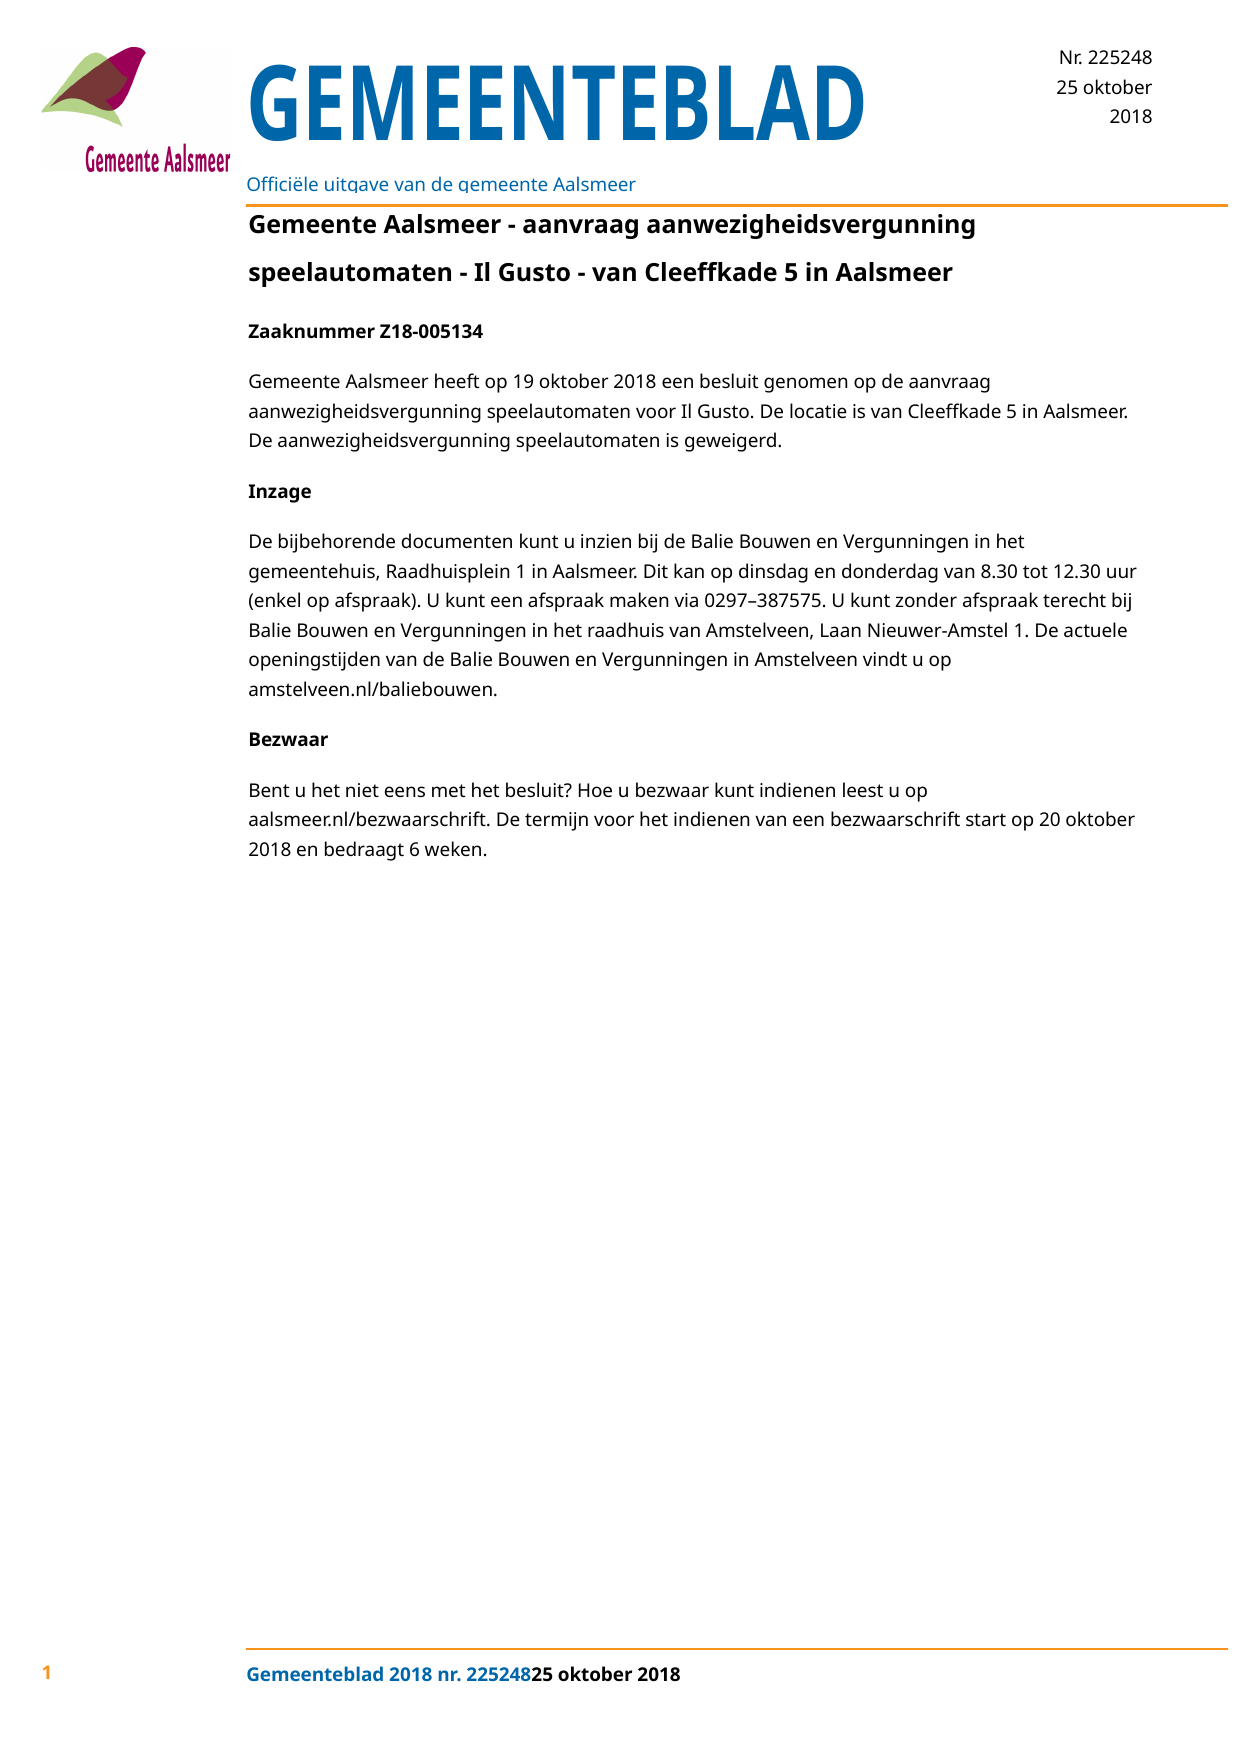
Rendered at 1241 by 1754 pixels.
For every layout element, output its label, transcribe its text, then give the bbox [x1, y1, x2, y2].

text Inzage [248, 478, 1152, 504]
text Gemeente Aalsmeer - aanvraag aanwezigheidsvergunning speelautomaten - Il Gusto - van Cleeffkade 5 in Aalsmeer [248, 207, 1152, 288]
text De bijbehorende documenten kunt u inzien bij de Balie Bouwen en Vergunningen in het gemeentehuis, Raadhuisplein 1 in Aalsmeer. Dit kan op dinsdag en donderdag van 8.30 tot 12.30 uur (enkel op afspraak). U kunt een afspraak maken via 0297–387575. U kunt zonder afspraak terecht bij Balie Bouwen en Vergunningen in het raadhuis van Amstelveen, Laan Nieuwer-Amstel 1. De actuele openingstijden van de Balie Bouwen en Vergunningen in Amstelveen vindt u op amstelveen.nl/baliebouwen. [248, 528, 1152, 702]
text Gemeente Aalsmeer heeft op 19 oktober 2018 een besluit genomen op de aanvraag aanwezigheidsvergunning speelautomaten voor Il Gusto. De locatie is van Cleeffkade 5 in Aalsmeer. De aanwezigheidsvergunning speelautomaten is geweigerd. [248, 368, 1152, 453]
text Bezwaar [248, 727, 1152, 752]
text Bent u het niet eens met het besluit? Hoe u bezwaar kunt indienen leest u op aalsmeer.nl/bezwaarschrift. De termijn voor het indienen van een bezwaarschrift start op 20 oktober 2018 en bedraagt 6 weken. [248, 777, 1152, 862]
picture [41, 47, 231, 172]
text Zaaknummer Z18-005134 [248, 318, 1152, 344]
